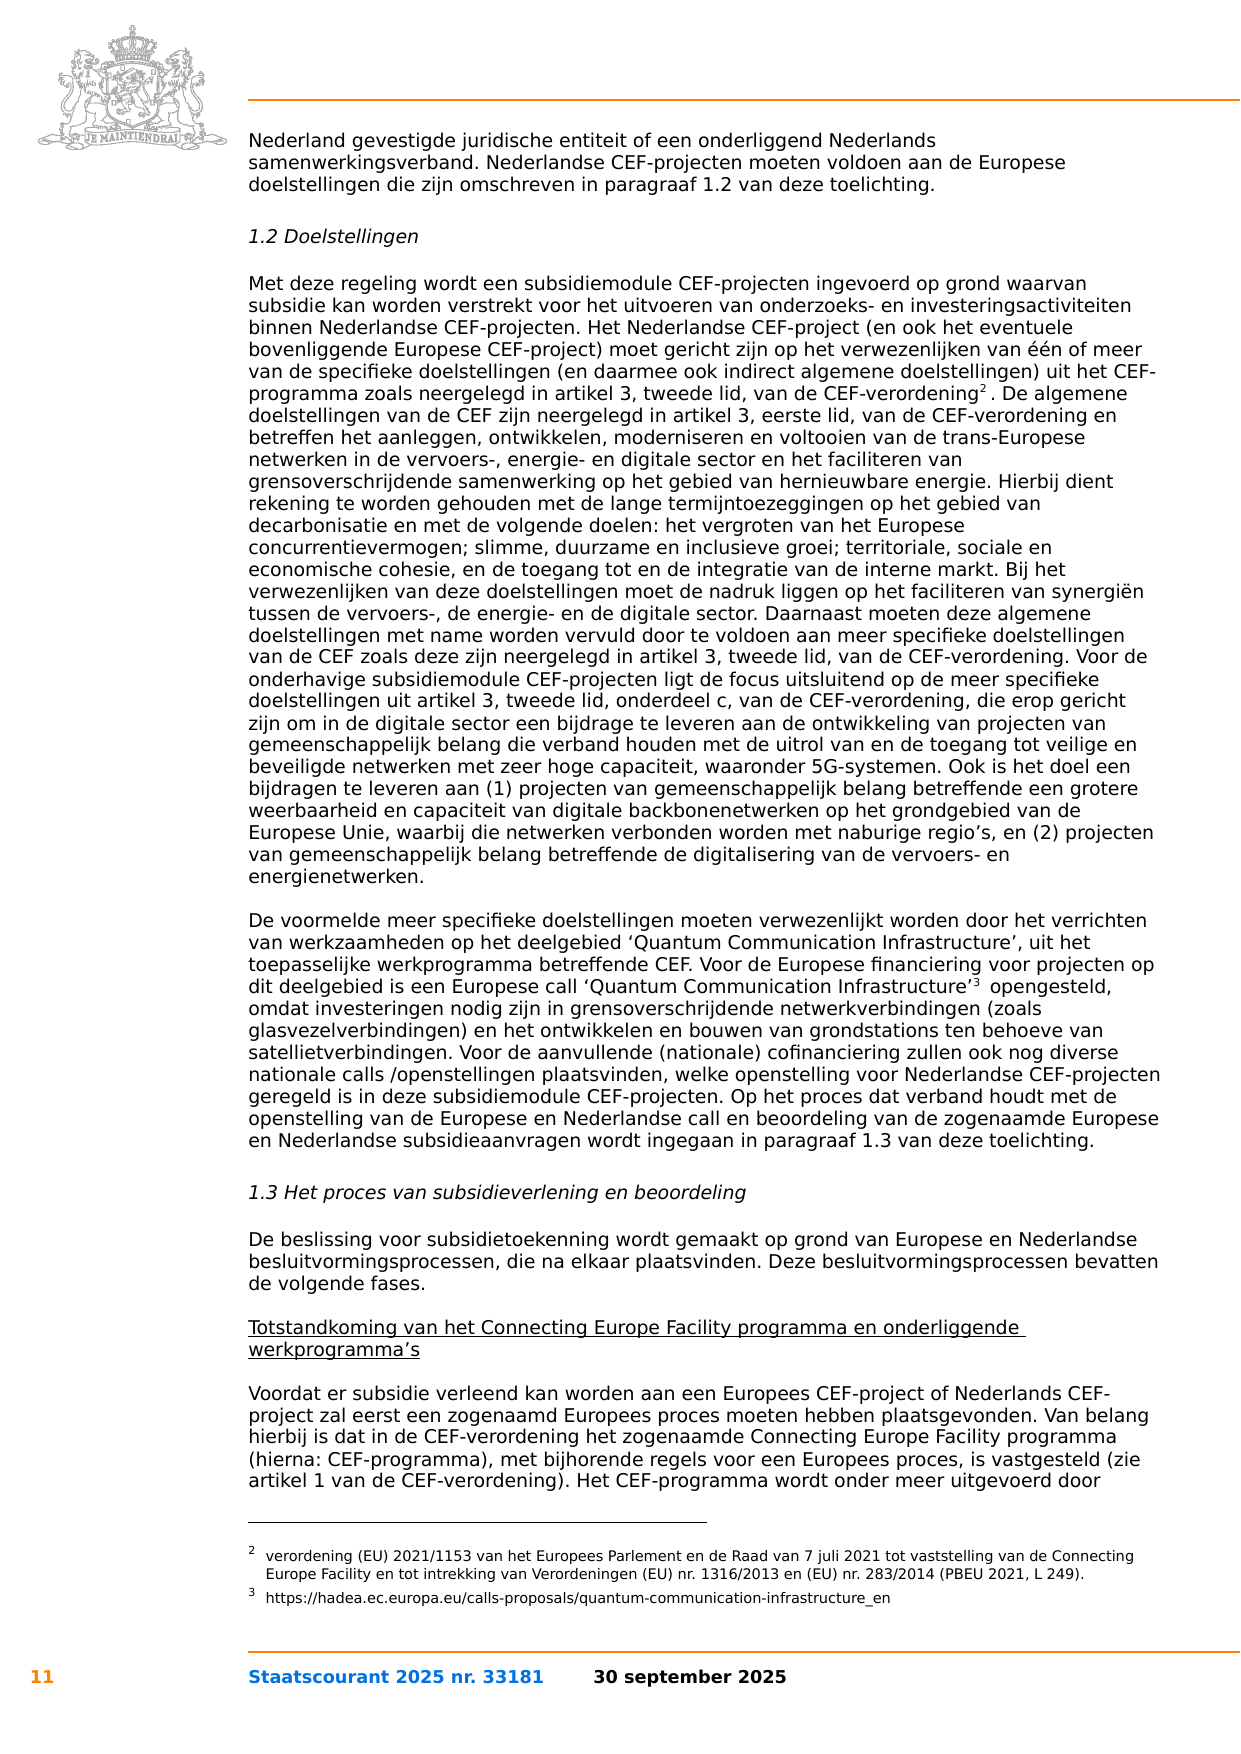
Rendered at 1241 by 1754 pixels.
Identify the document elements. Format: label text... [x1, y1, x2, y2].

text verordening (EU) 2021/1153 van het Europees Parlement en de Raad van 7 juli 2021 tot vaststelling van de Connecting Europe Facility en tot intrekking van Verordeningen (EU) nr. 1316/2013 en (EU) nr. 283/2014 (PBEU 2021, L 249). [248, 1544, 1163, 1583]
text https://hadea.ec.europa.eu/calls-proposals/quantum-communication-infrastructure_en [248, 1586, 1163, 1608]
subtitle 1.3 Het proces van subsidieverlening en beoordeling [248, 1182, 1163, 1204]
picture [38, 25, 227, 150]
text Nederland gevestigde juridische entiteit of een onderliggend Nederlands samenwerkingsverband. Nederlandse CEF-projecten moeten voldoen aan de Europese doelstellingen die zijn omschreven in paragraaf 1.2 van deze toelichting. [248, 130, 1163, 196]
subtitle Totstandkoming van het Connecting Europe Facility programma en onderliggende werkprogramma’s [248, 1317, 1163, 1361]
text Met deze regeling wordt een subsidiemodule CEF-projecten ingevoerd op grond waarvan subsidie kan worden verstrekt voor het uitvoeren van onderzoeks- en investeringsactiviteiten binnen Nederlandse CEF-projecten. Het Nederlandse CEF-project (en ook het eventuele bovenliggende Europese CEF-project) moet gericht zijn op het verwezenlijken van één of meer van de specifieke doelstellingen (en daarmee ook indirect algemene doelstellingen) uit het CEF-programma zoals neergelegd in artikel 3, tweede lid, van de CEF-verordening. De algemene doelstellingen van de CEF zijn neergelegd in artikel 3, eerste lid, van de CEF-verordening en betreffen het aanleggen, ontwikkelen, moderniseren en voltooien van de trans-Europese netwerken in de vervoers-, energie- en digitale sector en het faciliteren van grensoverschrijdende samenwerking op het gebied van hernieuwbare energie. Hierbij dient rekening te worden gehouden met de lange termijntoezeggingen op het gebied van decarbonisatie en met de volgende doelen: het vergroten van het Europese concurrentievermogen; slimme, duurzame en inclusieve groei; territoriale, sociale en economische cohesie, en de toegang tot en de integratie van de interne markt. Bij het verwezenlijken van deze doelstellingen moet de nadruk liggen op het faciliteren van synergiën tussen de vervoers-, de energie- en de digitale sector. Daarnaast moeten deze algemene doelstellingen met name worden vervuld door te voldoen aan meer specifieke doelstellingen van de CEF zoals deze zijn neergelegd in artikel 3, tweede lid, van de CEF-verordening. Voor de onderhavige subsidiemodule CEF-projecten ligt de focus uitsluitend op de meer specifieke doelstellingen uit artikel 3, tweede lid, onderdeel c, van de CEF-verordening, die erop gericht zijn om in de digitale sector een bijdrage te leveren aan de ontwikkeling van projecten van gemeenschappelijk belang die verband houden met de uitrol van en de toegang tot veilige en beveiligde netwerken met zeer hoge capaciteit, waaronder 5G-systemen. Ook is het doel een bijdragen te leveren aan (1) projecten van gemeenschappelijk belang betreffende een grotere weerbaarheid en capaciteit van digitale backbonenetwerken op het grondgebied van de Europese Unie, waarbij die netwerken verbonden worden met naburige regio’s, en (2) projecten van gemeenschappelijk belang betreffende de digitalisering van de vervoers- en energienetwerken. [248, 273, 1163, 888]
text De voormelde meer specifieke doelstellingen moeten verwezenlijkt worden door het verrichten van werkzaamheden op het deelgebied ‘Quantum Communication Infrastructure’, uit het toepasselijke werkprogramma betreffende CEF. Voor de Europese financiering voor projecten op dit deelgebied is een Europese call ‘Quantum Communication Infrastructure’ opengesteld, omdat investeringen nodig zijn in grensoverschrijdende netwerkverbindingen (zoals glasvezelverbindingen) en het ontwikkelen en bouwen van grondstations ten behoeve van satellietverbindingen. Voor de aanvullende (nationale) cofinanciering zullen ook nog diverse nationale calls /openstellingen plaatsvinden, welke openstelling voor Nederlandse CEF-projecten geregeld is in deze subsidiemodule CEF-projecten. Op het proces dat verband houdt met de openstelling van de Europese en Nederlandse call en beoordeling van de zogenaamde Europese en Nederlandse subsidieaanvragen wordt ingegaan in paragraaf 1.3 van deze toelichting. [248, 910, 1163, 1152]
text Voordat er subsidie verleend kan worden aan een Europees CEF-project of Nederlands CEF-project zal eerst een zogenaamd Europees proces moeten hebben plaatsgevonden. Van belang hierbij is dat in de CEF-verordening het zogenaamde Connecting Europe Facility programma (hierna: CEF-programma), met bijhorende regels voor een Europees proces, is vastgesteld (zie artikel 1 van de CEF-verordening). Het CEF-programma wordt onder meer uitgevoerd door [248, 1382, 1163, 1492]
subtitle 1.2 Doelstellingen [248, 226, 1163, 248]
text De beslissing voor subsidietoekenning wordt gemaakt op grond van Europese en Nederlandse besluitvormingsprocessen, die na elkaar plaatsvinden. Deze besluitvormingsprocessen bevatten de volgende fases. [248, 1229, 1163, 1295]
